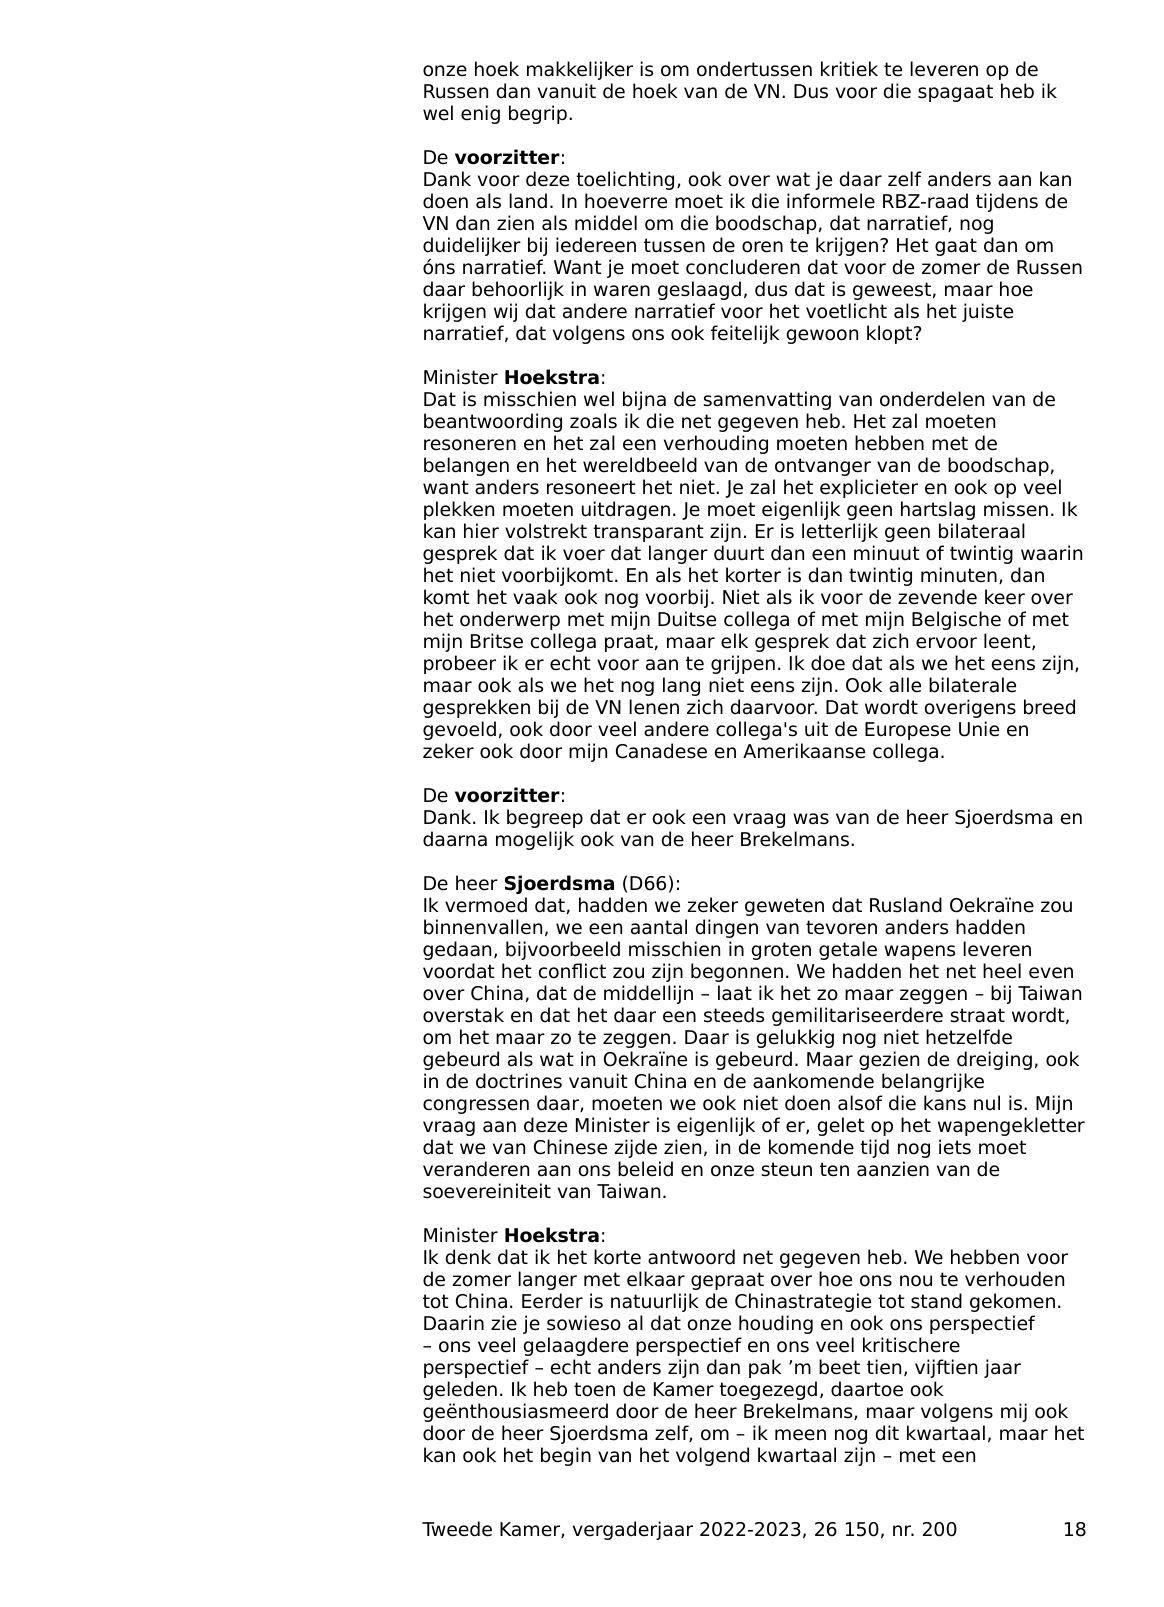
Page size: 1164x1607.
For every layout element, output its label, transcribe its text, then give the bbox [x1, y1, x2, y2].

text Ik denk dat ik het korte antwoord net gegeven heb. We hebben voor de zomer langer met elkaar gepraat over hoe ons nou te verhouden tot China. Eerder is natuurlijk de Chinastrategie tot stand gekomen. Daarin zie je sowieso al dat onze houding en ook ons perspectief – ons veel gelaagdere perspectief en ons veel kritischere perspectief – echt anders zijn dan pak ’m beet tien, vijftien jaar geleden. Ik heb toen de Kamer toegezegd, daartoe ook geënthousiasmeerd door de heer Brekelmans, maar volgens mij ook door de heer Sjoerdsma zelf, om – ik meen nog dit kwartaal, maar het kan ook het begin van het volgend kwartaal zijn – met een [422, 1247, 1087, 1467]
text Dank voor deze toelichting, ook over wat je daar zelf anders aan kan doen als land. In hoeverre moet ik die informele RBZ-raad tijdens de VN dan zien als middel om die boodschap, dat narratief, nog duidelijker bij iedereen tussen de oren te krijgen? Het gaat dan om óns narratief. Want je moet concluderen dat voor de zomer de Russen daar behoorlijk in waren geslaagd, dus dat is geweest, maar hoe krijgen wij dat andere narratief voor het voetlicht als het juiste narratief, dat volgens ons ook feitelijk gewoon klopt? [422, 169, 1087, 345]
text Dank. Ik begreep dat er ook een vraag was van de heer Sjoerdsma en daarna mogelijk ook van de heer Brekelmans. [422, 807, 1087, 851]
text De heer Sjoerdsma (D66): [422, 873, 1087, 895]
text Ik vermoed dat, hadden we zeker geweten dat Rusland Oekraïne zou binnenvallen, we een aantal dingen van tevoren anders hadden gedaan, bijvoorbeeld misschien in groten getale wapens leveren voordat het conflict zou zijn begonnen. We hadden het net heel even over China, dat de middellijn – laat ik het zo maar zeggen – bij Taiwan overstak en dat het daar een steeds gemilitariseerdere straat wordt, om het maar zo te zeggen. Daar is gelukkig nog niet hetzelfde gebeurd als wat in Oekraïne is gebeurd. Maar gezien de dreiging, ook in de doctrines vanuit China en de aankomende belangrijke congressen daar, moeten we ook niet doen alsof die kans nul is. Mijn vraag aan deze Minister is eigenlijk of er, gelet op het wapengekletter dat we van Chinese zijde zien, in de komende tijd nog iets moet veranderen aan ons beleid en onze steun ten aanzien van de soevereiniteit van Taiwan. [422, 895, 1087, 1203]
text De voorzitter: [422, 147, 1087, 169]
text Minister Hoekstra: [422, 1225, 1087, 1247]
text Dat is misschien wel bijna de samenvatting van onderdelen van de beantwoording zoals ik die net gegeven heb. Het zal moeten resoneren en het zal een verhouding moeten hebben met de belangen en het wereldbeeld van de ontvanger van de boodschap, want anders resoneert het niet. Je zal het explicieter en ook op veel plekken moeten uitdragen. Je moet eigenlijk geen hartslag missen. Ik kan hier volstrekt transparant zijn. Er is letterlijk geen bilateraal gesprek dat ik voer dat langer duurt dan een minuut of twintig waarin het niet voorbijkomt. En als het korter is dan twintig minuten, dan komt het vaak ook nog voorbij. Niet als ik voor de zevende keer over het onderwerp met mijn Duitse collega of met mijn Belgische of met mijn Britse collega praat, maar elk gesprek dat zich ervoor leent, probeer ik er echt voor aan te grijpen. Ik doe dat als we het eens zijn, maar ook als we het nog lang niet eens zijn. Ook alle bilaterale gesprekken bij de VN lenen zich daarvoor. Dat wordt overigens breed gevoeld, ook door veel andere collega's uit de Europese Unie en zeker ook door mijn Canadese en Amerikaanse collega. [422, 389, 1087, 763]
text onze hoek makkelijker is om ondertussen kritiek te leveren op de Russen dan vanuit de hoek van de VN. Dus voor die spagaat heb ik wel enig begrip. [422, 59, 1087, 125]
text Minister Hoekstra: [422, 367, 1087, 389]
text De voorzitter: [422, 785, 1087, 807]
